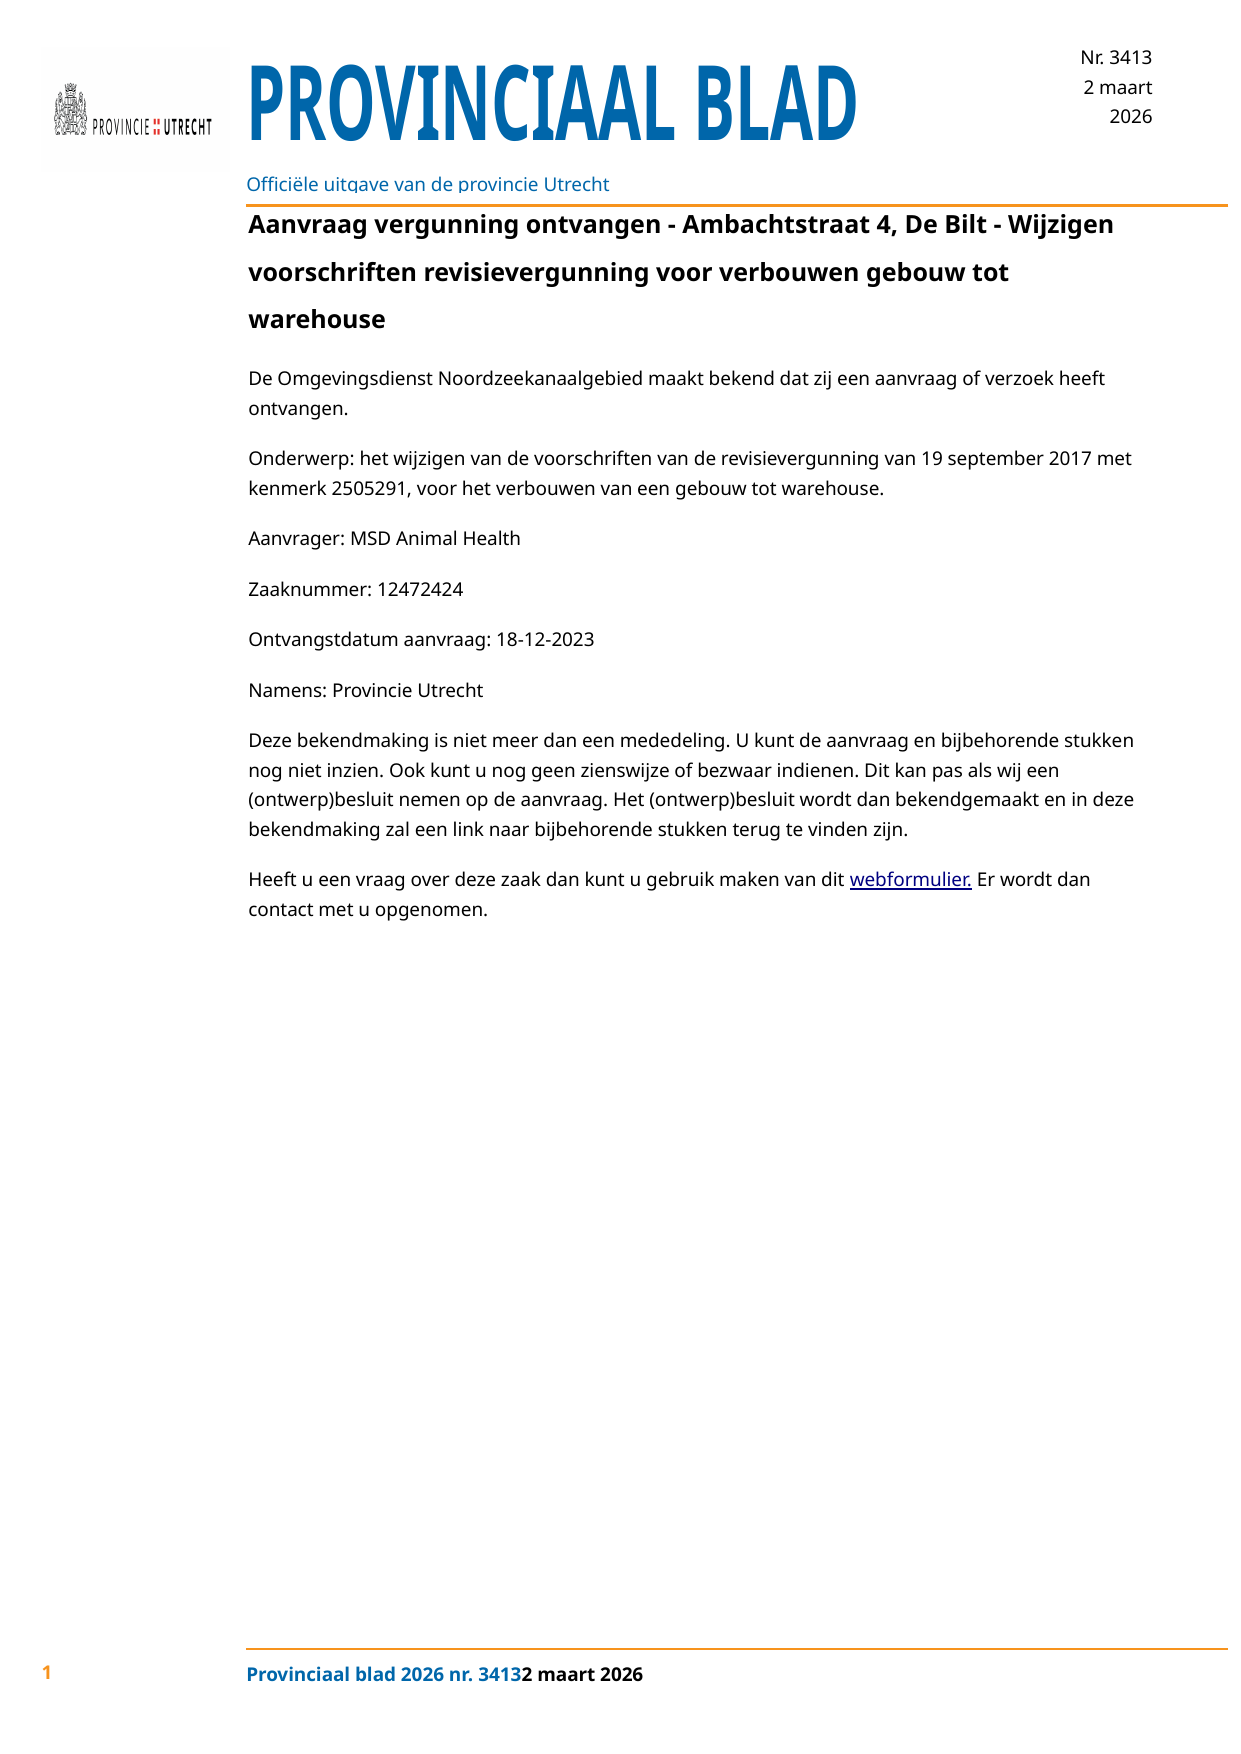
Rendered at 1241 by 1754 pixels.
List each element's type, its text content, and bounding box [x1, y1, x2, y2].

text Namens: Provincie Utrecht [248, 677, 1152, 702]
text Aanvrager: MSD Animal Health [248, 526, 1152, 551]
text Aanvraag vergunning ontvangen - Ambachtstraat 4, De Bilt - Wijzigen voorschriften revisievergunning voor verbouwen gebouw tot warehouse [248, 207, 1152, 336]
picture [41, 47, 231, 172]
text Onderwerp: het wijzigen van de voorschriften van de revisievergunning van 19 september 2017 met kenmerk 2505291, voor het verbouwen van een gebouw tot warehouse. [248, 446, 1152, 501]
text Heeft u een vraag over deze zaak dan kunt u gebruik maken van dit webformulier. Er wordt dan contact met u opgenomen. [248, 866, 1152, 922]
text Ontvangstdatum aanvraag: 18-12-2023 [248, 626, 1152, 652]
text De Omgevingsdienst Noordzeekanaalgebied maakt bekend dat zij een aanvraag of verzoek heeft ontvangen. [248, 366, 1152, 421]
text Deze bekendmaking is niet meer dan een mededeling. U kunt de aanvraag en bijbehorende stukken nog niet inzien. Ook kunt u nog geen zienswijze of bezwaar indienen. Dit kan pas als wij een (ontwerp)besluit nemen op de aanvraag. Het (ontwerp)besluit wordt dan bekendgemaakt en in deze bekendmaking zal een link naar bijbehorende stukken terug te vinden zijn. [248, 727, 1152, 842]
text Zaaknummer: 12472424 [248, 576, 1152, 602]
